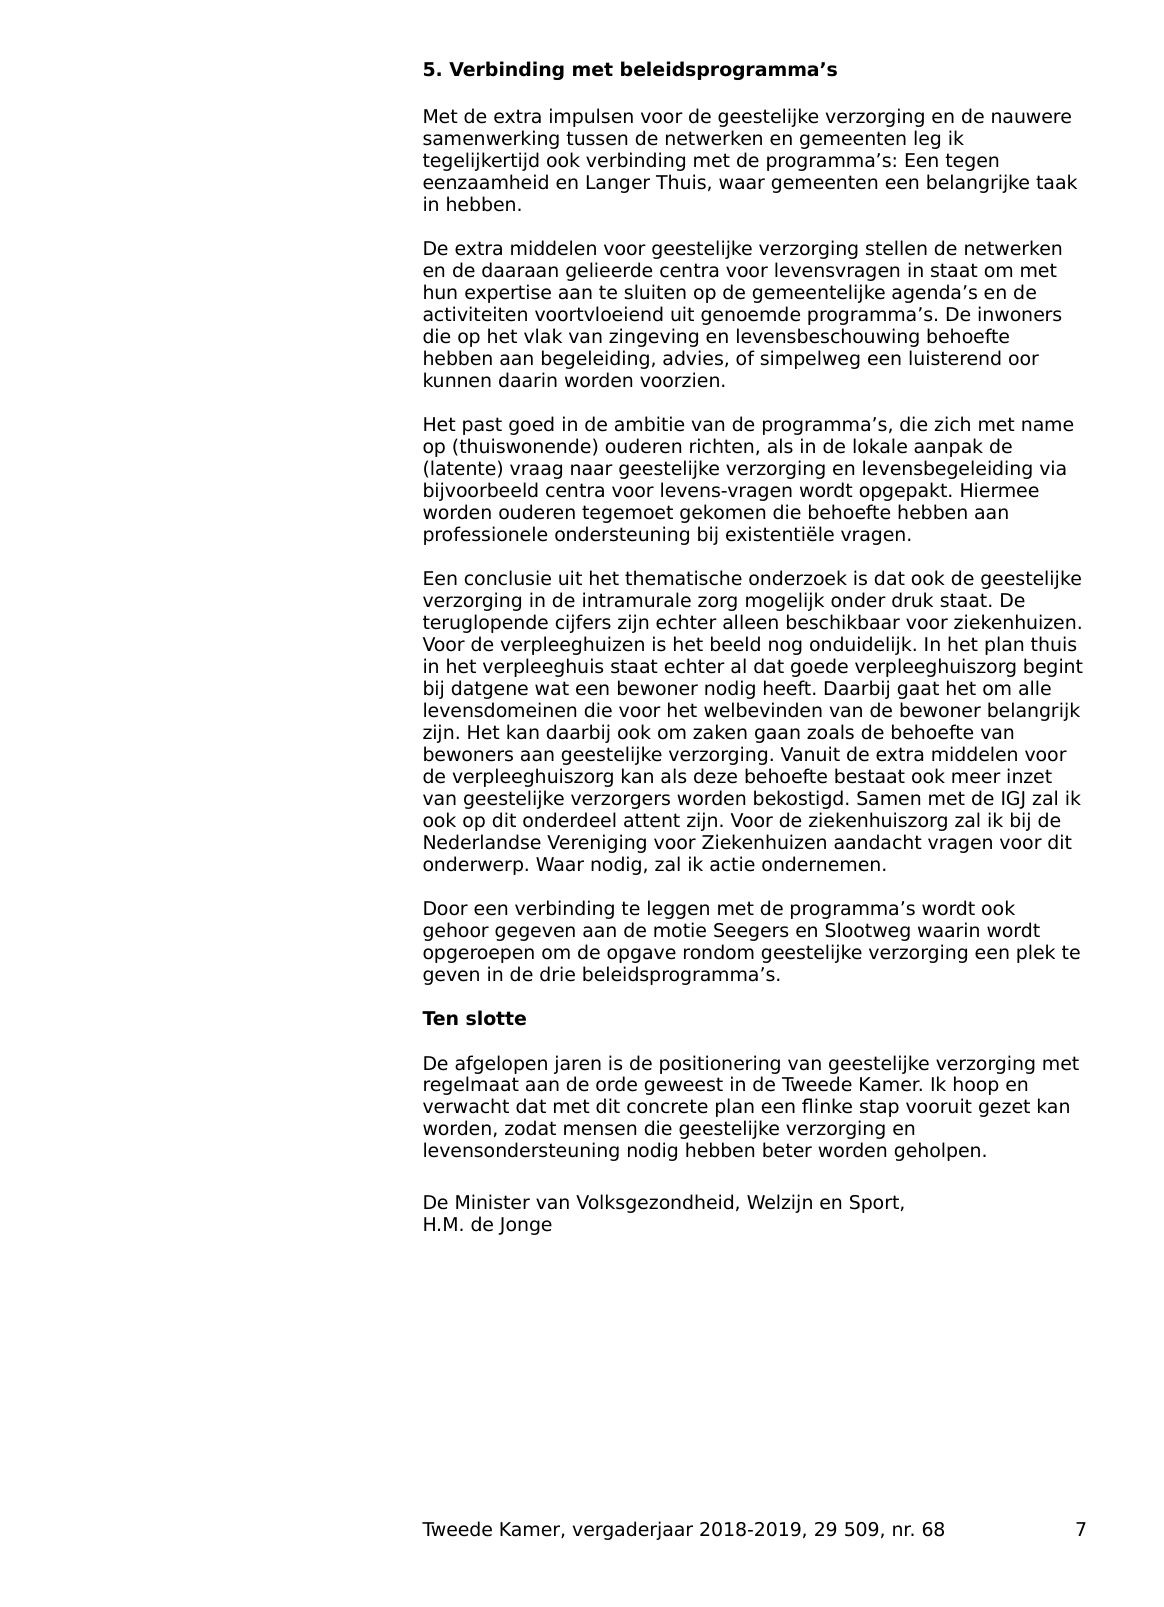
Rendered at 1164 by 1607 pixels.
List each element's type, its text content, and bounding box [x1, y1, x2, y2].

subtitle Ten slotte [422, 1008, 1087, 1030]
text Een conclusie uit het thematische onderzoek is dat ook de geestelijke verzorging in de intramurale zorg mogelijk onder druk staat. De teruglopende cijfers zijn echter alleen beschikbaar voor ziekenhuizen. Voor de verpleeghuizen is het beeld nog onduidelijk. In het plan thuis in het verpleeghuis staat echter al dat goede verpleeghuiszorg begint bij datgene wat een bewoner nodig heeft. Daarbij gaat het om alle levensdomeinen die voor het welbevinden van de bewoner belangrijk zijn. Het kan daarbij ook om zaken gaan zoals de behoefte van bewoners aan geestelijke verzorging. Vanuit de extra middelen voor de verpleeghuiszorg kan als deze behoefte bestaat ook meer inzet van geestelijke verzorgers worden bekostigd. Samen met de IGJ zal ik ook op dit onderdeel attent zijn. Voor de ziekenhuiszorg zal ik bij de Nederlandse Vereniging voor Ziekenhuizen aandacht vragen voor dit onderwerp. Waar nodig, zal ik actie ondernemen. [422, 568, 1087, 876]
text Door een verbinding te leggen met de programma’s wordt ook gehoor gegeven aan de motie Seegers en Slootweg waarin wordt opgeroepen om de opgave rondom geestelijke verzorging een plek te geven in de drie beleidsprogramma’s. [422, 898, 1087, 986]
text De Minister van Volksgezondheid, Welzijn en Sport, H.M. de Jonge [422, 1192, 1087, 1236]
text Met de extra impulsen voor de geestelijke verzorging en de nauwere samenwerking tussen de netwerken en gemeenten leg ik tegelijkertijd ook verbinding met de programma’s: Een tegen eenzaamheid en Langer Thuis, waar gemeenten een belangrijke taak in hebben. [422, 106, 1087, 216]
text Het past goed in de ambitie van de programma’s, die zich met name op (thuiswonende) ouderen richten, als in de lokale aanpak de (latente) vraag naar geestelijke verzorging en levensbegeleiding via bijvoorbeeld centra voor levens-vragen wordt opgepakt. Hiermee worden ouderen tegemoet gekomen die behoefte hebben aan professionele ondersteuning bij existentiële vragen. [422, 414, 1087, 546]
text De afgelopen jaren is de positionering van geestelijke verzorging met regelmaat aan de orde geweest in de Tweede Kamer. Ik hoop en verwacht dat met dit concrete plan een flinke stap vooruit gezet kan worden, zodat mensen die geestelijke verzorging en levensondersteuning nodig hebben beter worden geholpen. [422, 1052, 1087, 1162]
subtitle 5. Verbinding met beleidsprogramma’s [422, 59, 1087, 81]
text De extra middelen voor geestelijke verzorging stellen de netwerken en de daaraan gelieerde centra voor levensvragen in staat om met hun expertise aan te sluiten op de gemeentelijke agenda’s en de activiteiten voortvloeiend uit genoemde programma’s. De inwoners die op het vlak van zingeving en levensbeschouwing behoefte hebben aan begeleiding, advies, of simpelweg een luisterend oor kunnen daarin worden voorzien. [422, 238, 1087, 392]
